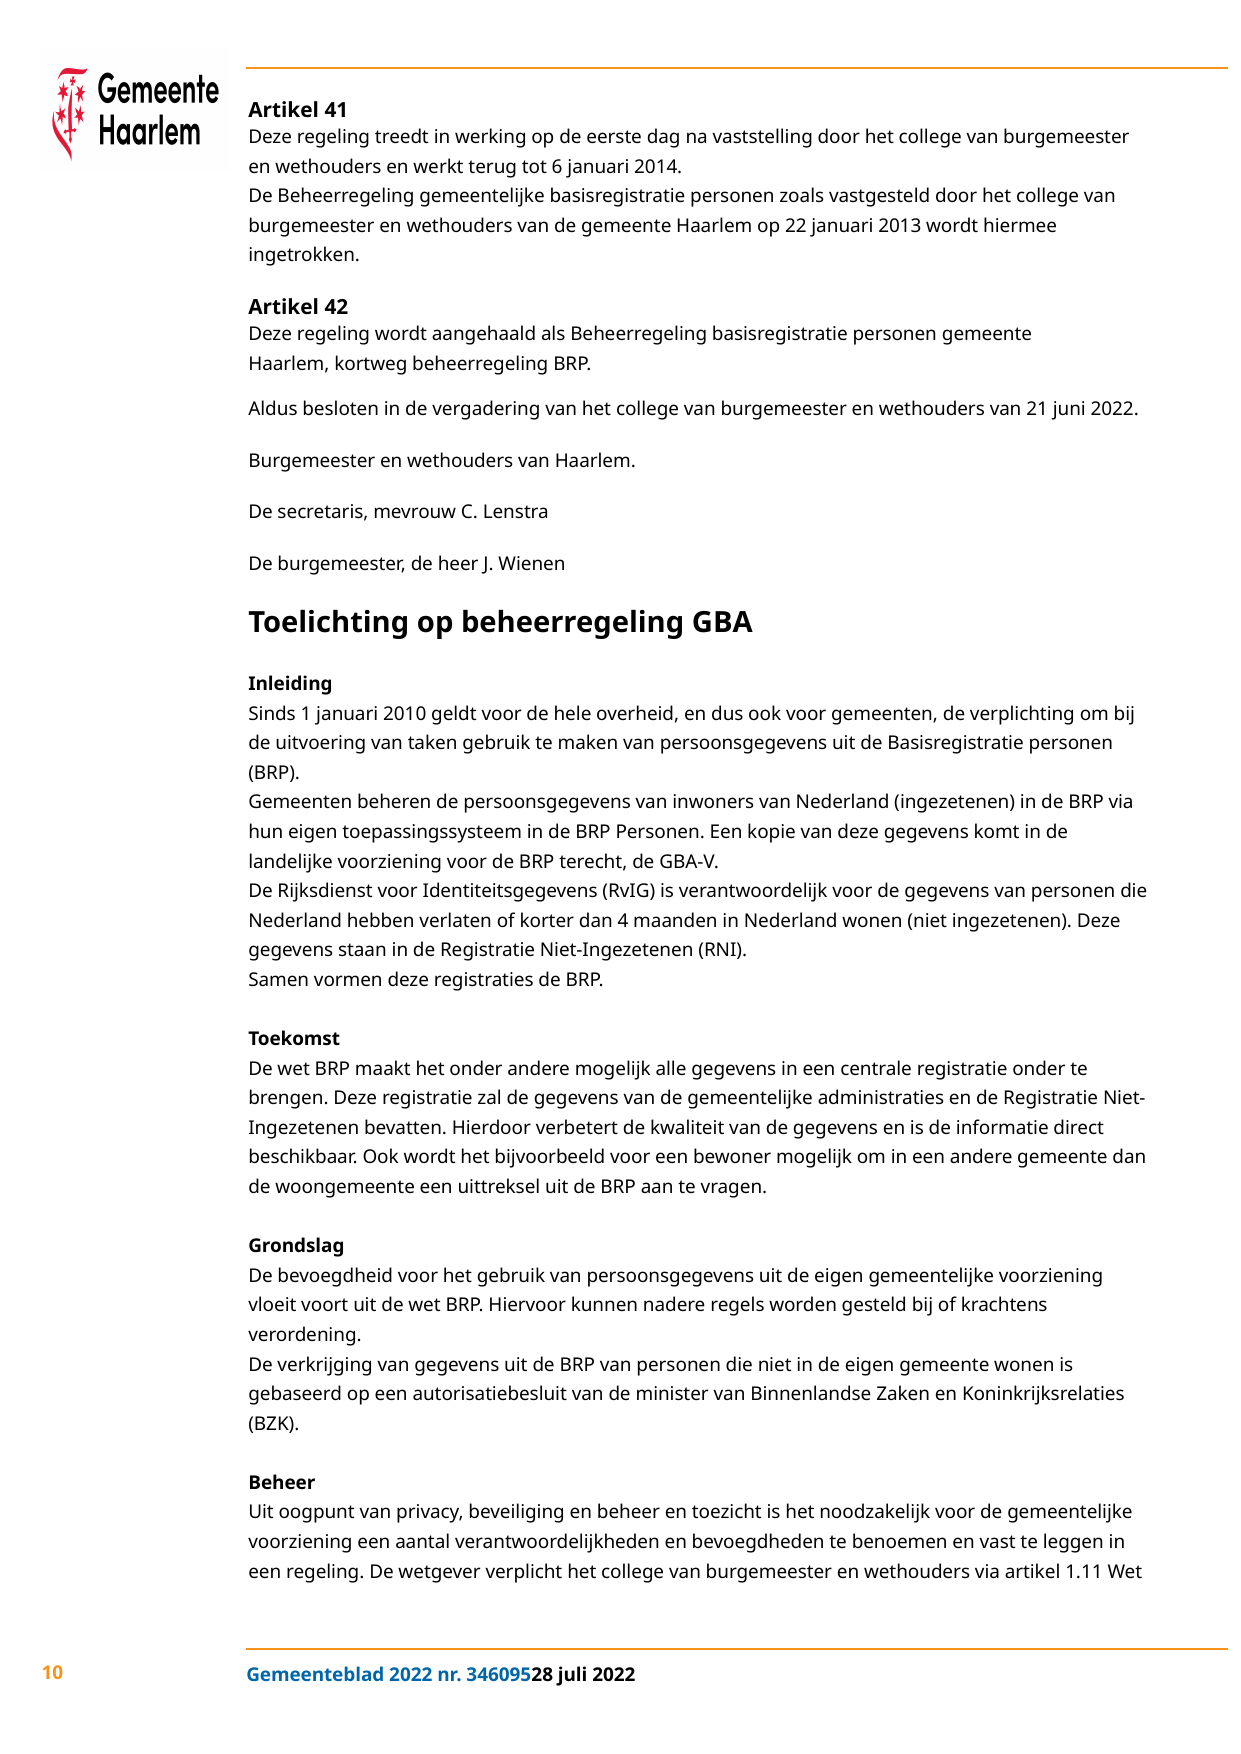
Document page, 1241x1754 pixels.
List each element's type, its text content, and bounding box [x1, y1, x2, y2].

text Inleiding [248, 670, 1152, 696]
text Deze regeling treedt in werking op de eerste dag na vaststelling door het college van burgemeester en wethouders en werkt terug tot 6 januari 2014. [248, 123, 1152, 178]
text Grondslag [248, 1232, 1152, 1258]
text Burgemeester en wethouders van Haarlem. [248, 447, 1152, 473]
text De burgemeester, de heer J. Wienen [248, 550, 1152, 576]
text De Rijksdienst voor Identiteitsgegevens (RvIG) is verantwoordelijk voor de gegevens van personen die Nederland hebben verlaten of korter dan 4 maanden in Nederland wonen (niet ingezetenen). Deze gegevens staan in de Registratie Niet-Ingezetenen (RNI). [248, 877, 1152, 962]
text Aldus besloten in de vergadering van het college van burgemeester en wethouders van 21 juni 2022. [248, 396, 1152, 421]
text Haarlem, kortweg beheerregeling BRP. [248, 350, 1152, 376]
text Artikel 41 [248, 95, 1152, 123]
text Samen vormen deze registraties de BRP. [248, 966, 1152, 992]
text De Beheerregeling gemeentelijke basisregistratie personen zoals vastgesteld door het college van burgemeester en wethouders van de gemeente Haarlem op 22 januari 2013 wordt hiermee ingetrokken. [248, 182, 1152, 267]
text De verkrijging van gegevens uit de BRP van personen die niet in de eigen gemeente wonen is gebaseerd op een autorisatiebesluit van de minister van Binnenlandse Zaken en Koninkrijksrelaties (BZK). [248, 1351, 1152, 1436]
text Toekomst [248, 1025, 1152, 1051]
text Gemeenten beheren de persoonsgegevens van inwoners van Nederland (ingezetenen) in de BRP via hun eigen toepassingssysteem in de BRP Personen. Een kopie van deze gegevens komt in de landelijke voorziening voor de BRP terecht, de GBA-V. [248, 789, 1152, 873]
text De bevoegdheid voor het gebruik van persoonsgegevens uit de eigen gemeentelijke voorziening vloeit voort uit de wet BRP. Hiervoor kunnen nadere regels worden gesteld bij of krachtens verordening. [248, 1262, 1152, 1347]
picture [41, 47, 231, 172]
text Uit oogpunt van privacy, beveiliging en beheer en toezicht is het noodzakelijk voor de gemeentelijke voorziening een aantal verantwoordelijkheden en bevoegdheden te benoemen en vast te leggen in een regeling. De wetgever verplicht het college van burgemeester en wethouders via artikel 1.11 Wet [248, 1499, 1152, 1583]
text Beheer [248, 1469, 1152, 1495]
text Sinds 1 januari 2010 geldt voor de hele overheid, en dus ook voor gemeenten, de verplichting om bij de uitvoering van taken gebruik te maken van persoonsgegevens uit de Basisregistratie personen (BRP). [248, 700, 1152, 785]
text De wet BRP maakt het onder andere mogelijk alle gegevens in een centrale registratie onder te brengen. Deze registratie zal de gegevens van de gemeentelijke administraties en de Registratie Niet-Ingezetenen bevatten. Hierdoor verbetert de kwaliteit van de gegevens en is de informatie direct beschikbaar. Ook wordt het bijvoorbeeld voor een bewoner mogelijk om in een andere gemeente dan de woongemeente een uittreksel uit de BRP aan te vragen. [248, 1055, 1152, 1199]
text Toelichting op beheerregeling GBA [248, 601, 1152, 641]
text Deze regeling wordt aangehaald als Beheerregeling basisregistratie personen gemeente [248, 320, 1152, 346]
text De secretaris, mevrouw C. Lenstra [248, 498, 1152, 524]
text Artikel 42 [248, 292, 1152, 320]
